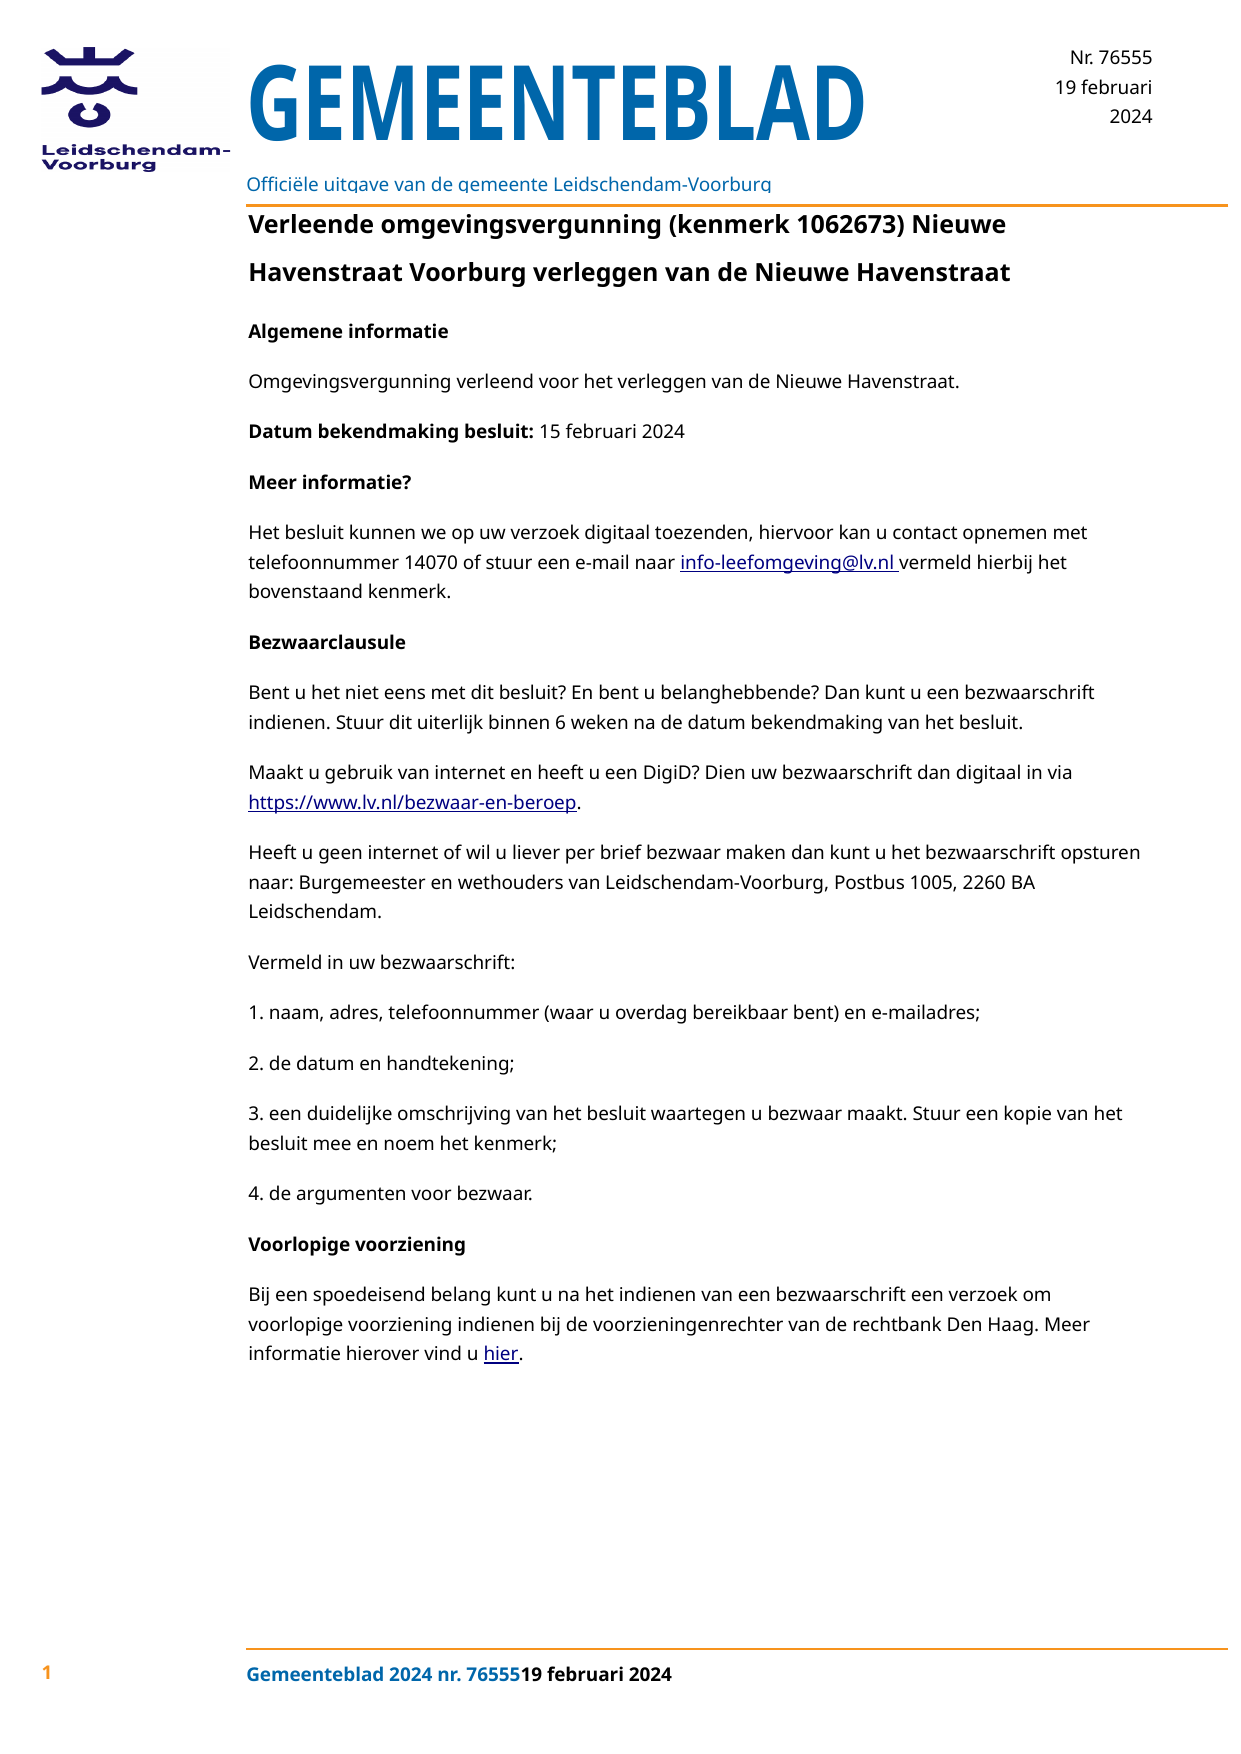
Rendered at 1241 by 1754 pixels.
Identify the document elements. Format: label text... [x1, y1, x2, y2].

text 4. de argumenten voor bezwaar. [248, 1180, 1152, 1206]
picture [41, 47, 231, 172]
text 3. een duidelijke omschrijving van het besluit waartegen u bezwaar maakt. Stuur een kopie van het besluit mee en noem het kenmerk; [248, 1100, 1152, 1156]
text Vermeld in uw bezwaarschrift: [248, 949, 1152, 975]
text Meer informatie? [248, 469, 1152, 495]
text Datum bekendmaking besluit: 15 februari 2024 [248, 419, 1152, 444]
text Verleende omgevingsvergunning (kenmerk 1062673) Nieuwe Havenstraat Voorburg verleggen van de Nieuwe Havenstraat [248, 207, 1152, 288]
text Voorlopige voorziening [248, 1231, 1152, 1257]
text Bij een spoedeisend belang kunt u na het indienen van een bezwaarschrift een verzoek om voorlopige voorziening indienen bij de voorzieningenrechter van de rechtbank Den Haag. Meer informatie hierover vind u hier. [248, 1281, 1152, 1366]
text Omgevingsvergunning verleend voor het verleggen van de Nieuwe Havenstraat. [248, 368, 1152, 394]
text Het besluit kunnen we op uw verzoek digitaal toezenden, hiervoor kan u contact opnemen met telefoonnummer 14070 of stuur een e-mail naar info-leefomgeving@lv.nl vermeld hierbij het bovenstaand kenmerk. [248, 519, 1152, 604]
text Algemene informatie [248, 318, 1152, 344]
text Heeft u geen internet of wil u liever per brief bezwaar maken dan kunt u het bezwaarschrift opsturen naar: Burgemeester en wethouders van Leidschendam-Voorburg, Postbus 1005, 2260 BA Leidschendam. [248, 839, 1152, 924]
text 1. naam, adres, telefoonnummer (waar u overdag bereikbaar bent) en e-mailadres; [248, 999, 1152, 1025]
text Bent u het niet eens met dit besluit? En bent u belanghebbende? Dan kunt u een bezwaarschrift indienen. Stuur dit uiterlijk binnen 6 weken na de datum bekendmaking van het besluit. [248, 679, 1152, 735]
text Bezwaarclausule [248, 629, 1152, 655]
text 2. de datum en handtekening; [248, 1050, 1152, 1076]
text Maakt u gebruik van internet en heeft u een DigiD? Dien uw bezwaarschrift dan digitaal in via https://www.lv.nl/bezwaar-en-beroep. [248, 759, 1152, 815]
